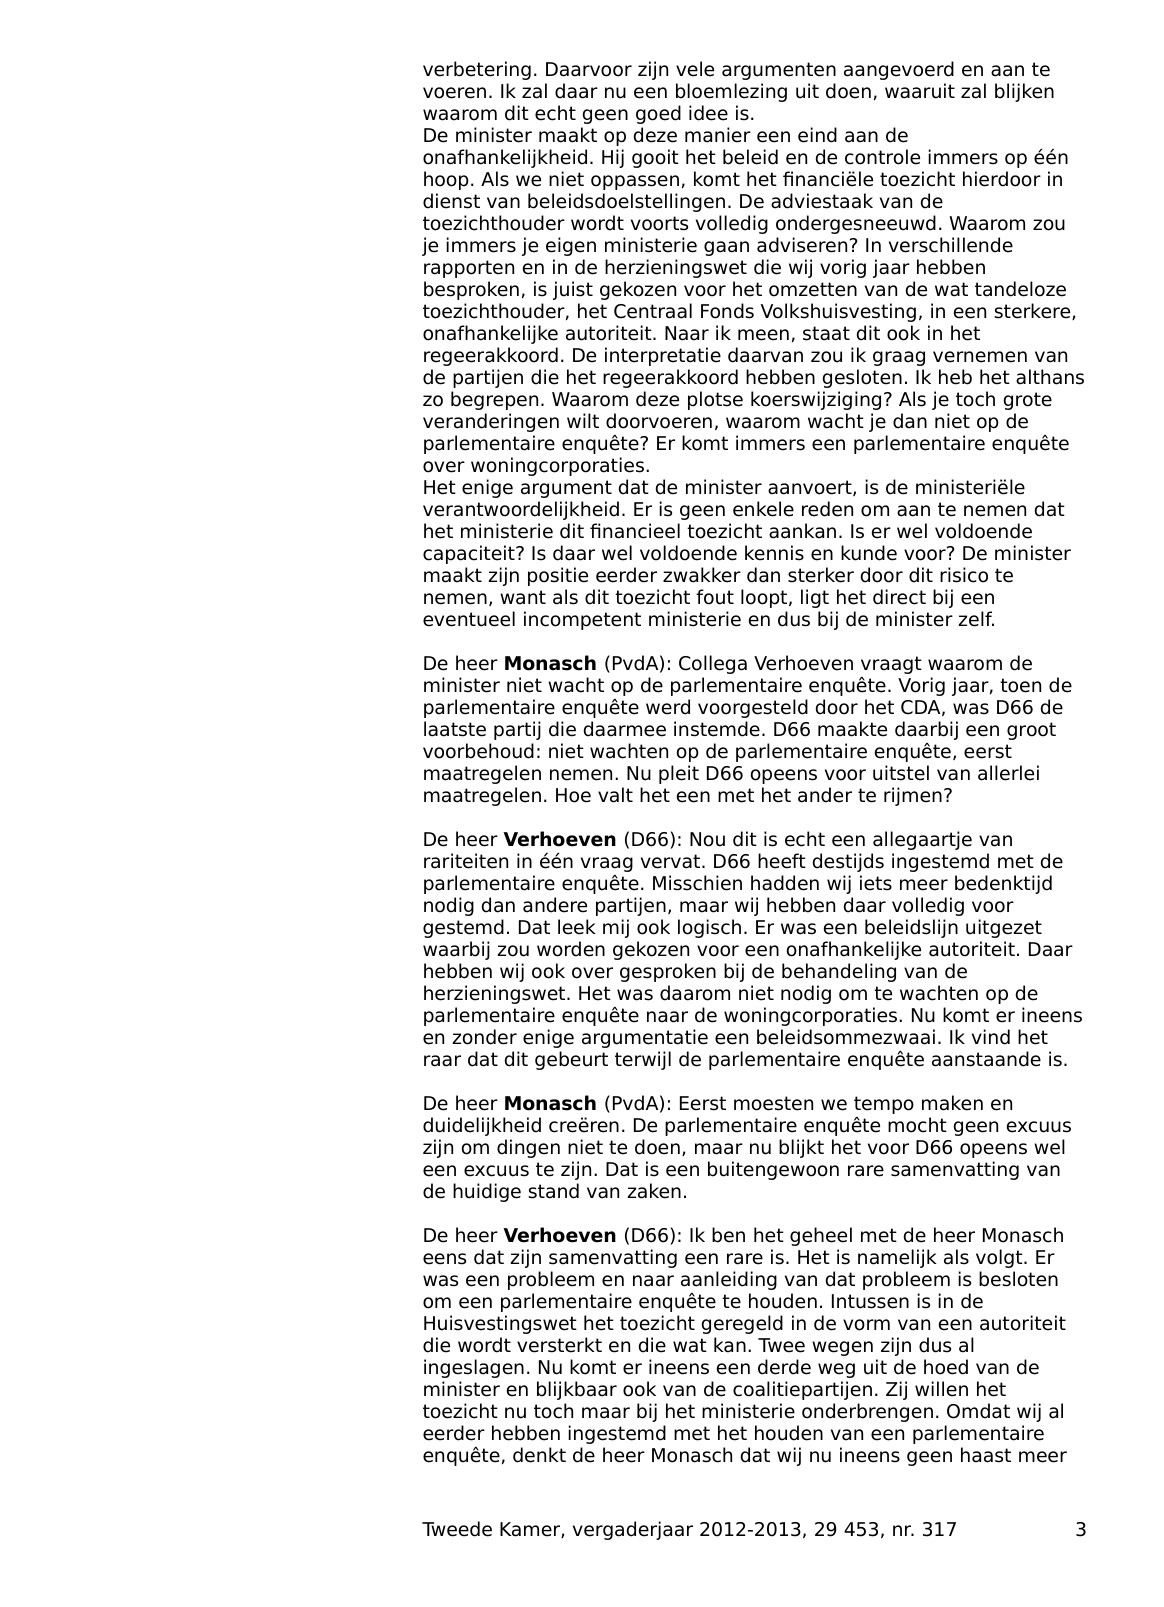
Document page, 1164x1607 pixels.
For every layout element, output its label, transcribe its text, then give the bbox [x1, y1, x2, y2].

text Het enige argument dat de minister aanvoert, is de ministeriële verantwoordelijkheid. Er is geen enkele reden om aan te nemen dat het ministerie dit financieel toezicht aankan. Is er wel voldoende capaciteit? Is daar wel voldoende kennis en kunde voor? De minister maakt zijn positie eerder zwakker dan sterker door dit risico te nemen, want als dit toezicht fout loopt, ligt het direct bij een eventueel incompetent ministerie en dus bij de minister zelf. [422, 477, 1087, 631]
text verbetering. Daarvoor zijn vele argumenten aangevoerd en aan te voeren. Ik zal daar nu een bloemlezing uit doen, waaruit zal blijken waarom dit echt geen goed idee is. [422, 59, 1087, 125]
text De heer Monasch (PvdA): Collega Verhoeven vraagt waarom de minister niet wacht op de parlementaire enquête. Vorig jaar, toen de parlementaire enquête werd voorgesteld door het CDA, was D66 de laatste partij die daarmee instemde. D66 maakte daarbij een groot voorbehoud: niet wachten op de parlementaire enquête, eerst maatregelen nemen. Nu pleit D66 opeens voor uitstel van allerlei maatregelen. Hoe valt het een met het ander te rijmen? [422, 653, 1087, 807]
text De minister maakt op deze manier een eind aan de onafhankelijkheid. Hij gooit het beleid en de controle immers op één hoop. Als we niet oppassen, komt het financiële toezicht hierdoor in dienst van beleidsdoelstellingen. De adviestaak van de toezichthouder wordt voorts volledig ondergesneeuwd. Waarom zou je immers je eigen ministerie gaan adviseren? In verschillende rapporten en in de herzieningswet die wij vorig jaar hebben besproken, is juist gekozen voor het omzetten van de wat tandeloze toezichthouder, het Centraal Fonds Volkshuisvesting, in een sterkere, onafhankelijke autoriteit. Naar ik meen, staat dit ook in het regeerakkoord. De interpretatie daarvan zou ik graag vernemen van de partijen die het regeerakkoord hebben gesloten. Ik heb het althans zo begrepen. Waarom deze plotse koerswijziging? Als je toch grote veranderingen wilt doorvoeren, waarom wacht je dan niet op de parlementaire enquête? Er komt immers een parlementaire enquête over woningcorporaties. [422, 125, 1087, 477]
text De heer Monasch (PvdA): Eerst moesten we tempo maken en duidelijkheid creëren. De parlementaire enquête mocht geen excuus zijn om dingen niet te doen, maar nu blijkt het voor D66 opeens wel een excuus te zijn. Dat is een buitengewoon rare samenvatting van de huidige stand van zaken. [422, 1093, 1087, 1203]
text De heer Verhoeven (D66): Nou dit is echt een allegaartje van rariteiten in één vraag vervat. D66 heeft destijds ingestemd met de parlementaire enquête. Misschien hadden wij iets meer bedenktijd nodig dan andere partijen, maar wij hebben daar volledig voor gestemd. Dat leek mij ook logisch. Er was een beleidslijn uitgezet waarbij zou worden gekozen voor een onafhankelijke autoriteit. Daar hebben wij ook over gesproken bij de behandeling van de herzieningswet. Het was daarom niet nodig om te wachten op de parlementaire enquête naar de woningcorporaties. Nu komt er ineens en zonder enige argumentatie een beleidsommezwaai. Ik vind het raar dat dit gebeurt terwijl de parlementaire enquête aanstaande is. [422, 829, 1087, 1071]
text De heer Verhoeven (D66): Ik ben het geheel met de heer Monasch eens dat zijn samenvatting een rare is. Het is namelijk als volgt. Er was een probleem en naar aanleiding van dat probleem is besloten om een parlementaire enquête te houden. Intussen is in de Huisvestingswet het toezicht geregeld in de vorm van een autoriteit die wordt versterkt en die wat kan. Twee wegen zijn dus al ingeslagen. Nu komt er ineens een derde weg uit de hoed van de minister en blijkbaar ook van de coalitiepartijen. Zij willen het toezicht nu toch maar bij het ministerie onderbrengen. Omdat wij al eerder hebben ingestemd met het houden van een parlementaire enquête, denkt de heer Monasch dat wij nu ineens geen haast meer [422, 1225, 1087, 1467]
